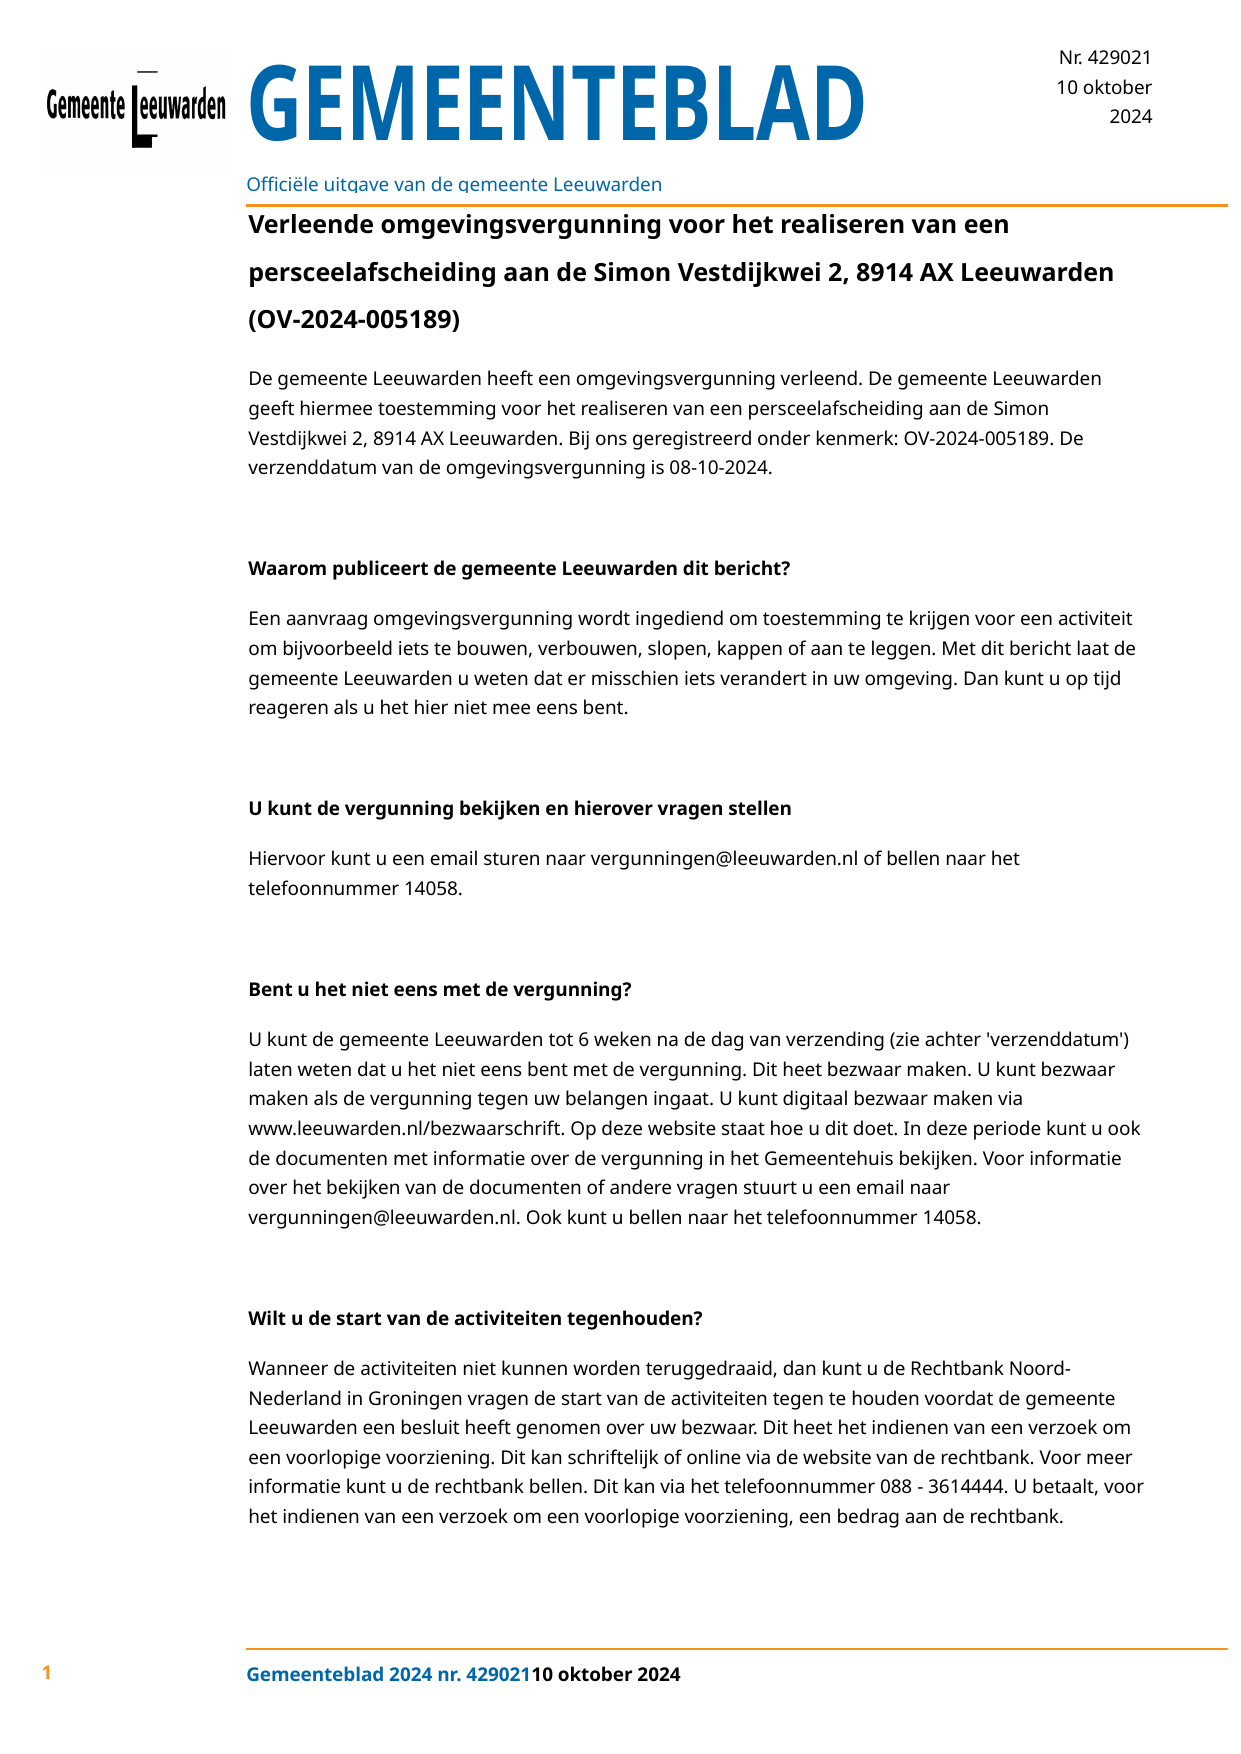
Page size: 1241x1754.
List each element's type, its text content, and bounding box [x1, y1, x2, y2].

text Verleende omgevingsvergunning voor het realiseren van een persceelafscheiding aan de Simon Vestdijkwei 2, 8914 AX Leeuwarden (OV-2024-005189) [248, 207, 1152, 336]
text Bent u het niet eens met de vergunning? [248, 976, 1152, 1002]
text U kunt de vergunning bekijken en hierover vragen stellen [248, 795, 1152, 821]
text Een aanvraag omgevingsvergunning wordt ingediend om toestemming te krijgen voor een activiteit om bijvoorbeeld iets te bouwen, verbouwen, slopen, kappen of aan te leggen. Met dit bericht laat de gemeente Leeuwarden u weten dat er misschien iets verandert in uw omgeving. Dan kunt u op tijd reageren als u het hier niet mee eens bent. [248, 606, 1152, 720]
text Wanneer de activiteiten niet kunnen worden teruggedraaid, dan kunt u de Rechtbank Noord-Nederland in Groningen vragen de start van de activiteiten tegen te houden voordat de gemeente Leeuwarden een besluit heeft genomen over uw bezwaar. Dit heet het indienen van een verzoek om een voorlopige voorziening. Dit kan schriftelijk of online via de website van de rechtbank. Voor meer informatie kunt u de rechtbank bellen. Dit kan via het telefoonnummer 088 - 3614444. U betaalt, voor het indienen van een verzoek om een voorlopige voorziening, een bedrag aan de rechtbank. [248, 1355, 1152, 1529]
text Hiervoor kunt u een email sturen naar vergunningen@leeuwarden.nl of bellen naar het telefoonnummer 14058. [248, 846, 1152, 901]
text Waarom publiceert de gemeente Leeuwarden dit bericht? [248, 555, 1152, 581]
text Wilt u de start van de activiteiten tegenhouden? [248, 1305, 1152, 1330]
text De gemeente Leeuwarden heeft een omgevingsvergunning verleend. De gemeente Leeuwarden geeft hiermee toestemming voor het realiseren van een persceelafscheiding aan de Simon Vestdijkwei 2, 8914 AX Leeuwarden. Bij ons geregistreerd onder kenmerk: OV-2024-005189. De verzenddatum van de omgevingsvergunning is 08-10-2024. [248, 366, 1152, 480]
text U kunt de gemeente Leeuwarden tot 6 weken na de dag van verzending (zie achter 'verzenddatum') laten weten dat u het niet eens bent met de vergunning. Dit heet bezwaar maken. U kunt bezwaar maken als de vergunning tegen uw belangen ingaat. U kunt digitaal bezwaar maken via www.leeuwarden.nl/bezwaarschrift. Op deze website staat hoe u dit doet. In deze periode kunt u ook de documenten met informatie over de vergunning in het Gemeentehuis bekijken. Voor informatie over het bekijken van de documenten of andere vragen stuurt u een email naar vergunningen@leeuwarden.nl. Ook kunt u bellen naar het telefoonnummer 14058. [248, 1026, 1152, 1229]
picture [41, 47, 231, 172]
